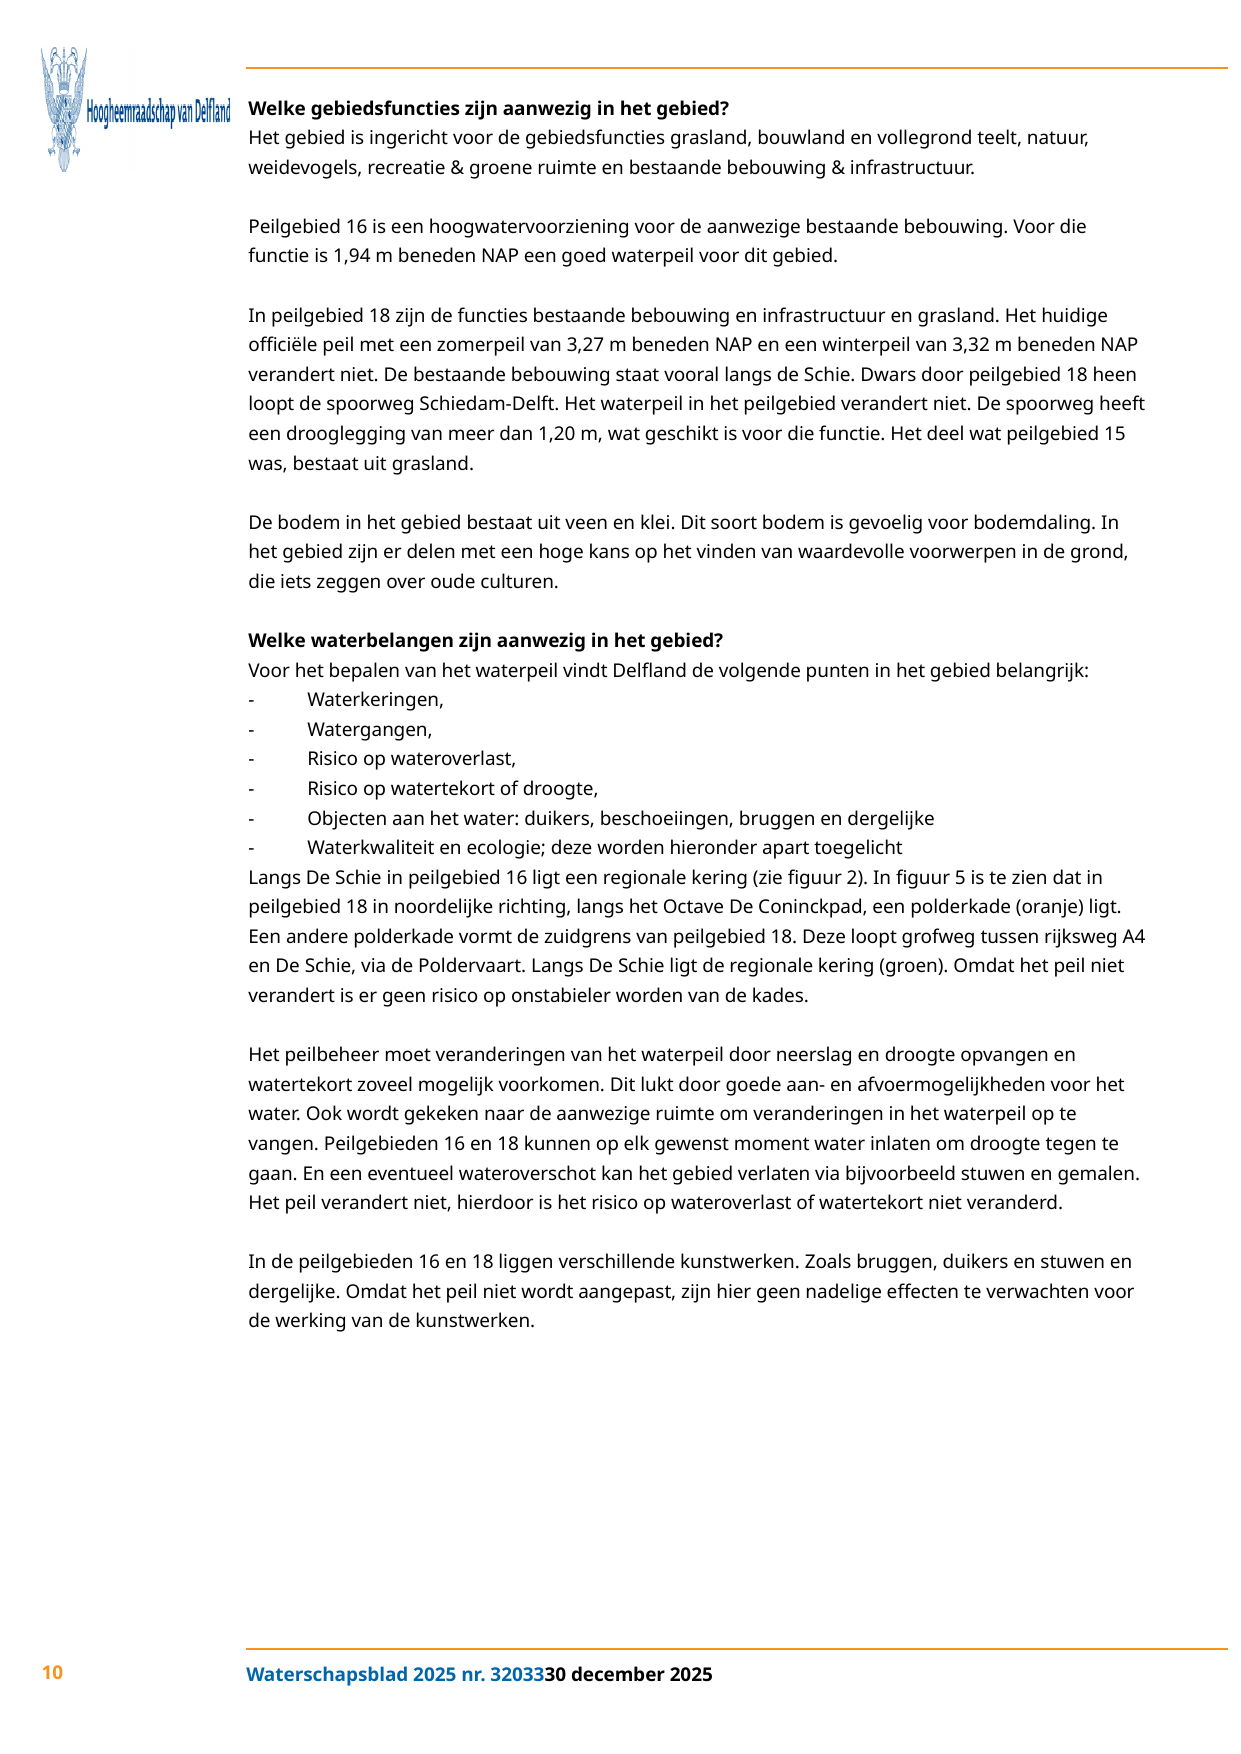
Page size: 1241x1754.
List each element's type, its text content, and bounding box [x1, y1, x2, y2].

text Het peilbeheer moet veranderingen van het waterpeil door neerslag en droogte opvangen en watertekort zoveel mogelijk voorkomen. Dit lukt door goede aan- en afvoermogelijkheden voor het water. Ook wordt gekeken naar de aanwezige ruimte om veranderingen in het waterpeil op te vangen. Peilgebieden 16 en 18 kunnen op elk gewenst moment water inlaten om droogte tegen te gaan. En een eventueel wateroverschot kan het gebied verlaten via bijvoorbeeld stuwen en gemalen. Het peil verandert niet, hierdoor is het risico op wateroverlast of watertekort niet veranderd. [248, 1041, 1152, 1215]
text Welke gebiedsfuncties zijn aanwezig in het gebied? [248, 95, 1152, 121]
list Waterkeringen, [248, 686, 1152, 712]
list Risico op watertekort of droogte, [248, 775, 1152, 801]
text Langs De Schie in peilgebied 16 ligt een regionale kering (zie figuur 2). In figuur 5 is te zien dat in peilgebied 18 in noordelijke richting, langs het Octave De Coninckpad, een polderkade (oranje) ligt. Een andere polderkade vormt de zuidgrens van peilgebied 18. Deze loopt grofweg tussen rijksweg A4 en De Schie, via de Poldervaart. Langs De Schie ligt de regionale kering (groen). Omdat het peil niet verandert is er geen risico op onstabieler worden van de kades. [248, 864, 1152, 1008]
list Objecten aan het water: duikers, beschoeiingen, bruggen en dergelijke [248, 805, 1152, 831]
text Het gebied is ingericht voor de gebiedsfuncties grasland, bouwland en vollegrond teelt, natuur, weidevogels, recreatie & groene ruimte en bestaande bebouwing & infrastructuur. [248, 124, 1152, 180]
list Risico op wateroverlast, [248, 746, 1152, 771]
text In de peilgebieden 16 en 18 liggen verschillende kunstwerken. Zoals bruggen, duikers en stuwen en dergelijke. Omdat het peil niet wordt aangepast, zijn hier geen nadelige effecten te verwachten voor de werking van de kunstwerken. [248, 1248, 1152, 1333]
text In peilgebied 18 zijn de functies bestaande bebouwing en infrastructuur en grasland. Het huidige officiële peil met een zomerpeil van 3,27 m beneden NAP en een winterpeil van 3,32 m beneden NAP verandert niet. De bestaande bebouwing staat vooral langs de Schie. Dwars door peilgebied 18 heen loopt de spoorweg Schiedam-Delft. Het waterpeil in het peilgebied verandert niet. De spoorweg heeft een drooglegging van meer dan 1,20 m, wat geschikt is voor die functie. Het deel wat peilgebied 15 was, bestaat uit grasland. [248, 302, 1152, 476]
text Voor het bepalen van het waterpeil vindt Delfland de volgende punten in het gebied belangrijk: [248, 657, 1152, 683]
text Welke waterbelangen zijn aanwezig in het gebied? [248, 627, 1152, 653]
text Peilgebied 16 is een hoogwatervoorziening voor de aanwezige bestaande bebouwing. Voor die functie is 1,94 m beneden NAP een goed waterpeil voor dit gebied. [248, 213, 1152, 268]
text De bodem in het gebied bestaat uit veen en klei. Dit soort bodem is gevoelig voor bodemdaling. In het gebied zijn er delen met een hoge kans op het vinden van waardevolle voorwerpen in de grond, die iets zeggen over oude culturen. [248, 509, 1152, 594]
list Waterkwaliteit en ecologie; deze worden hieronder apart toegelicht [248, 834, 1152, 860]
list Watergangen, [248, 716, 1152, 742]
picture [41, 47, 231, 172]
